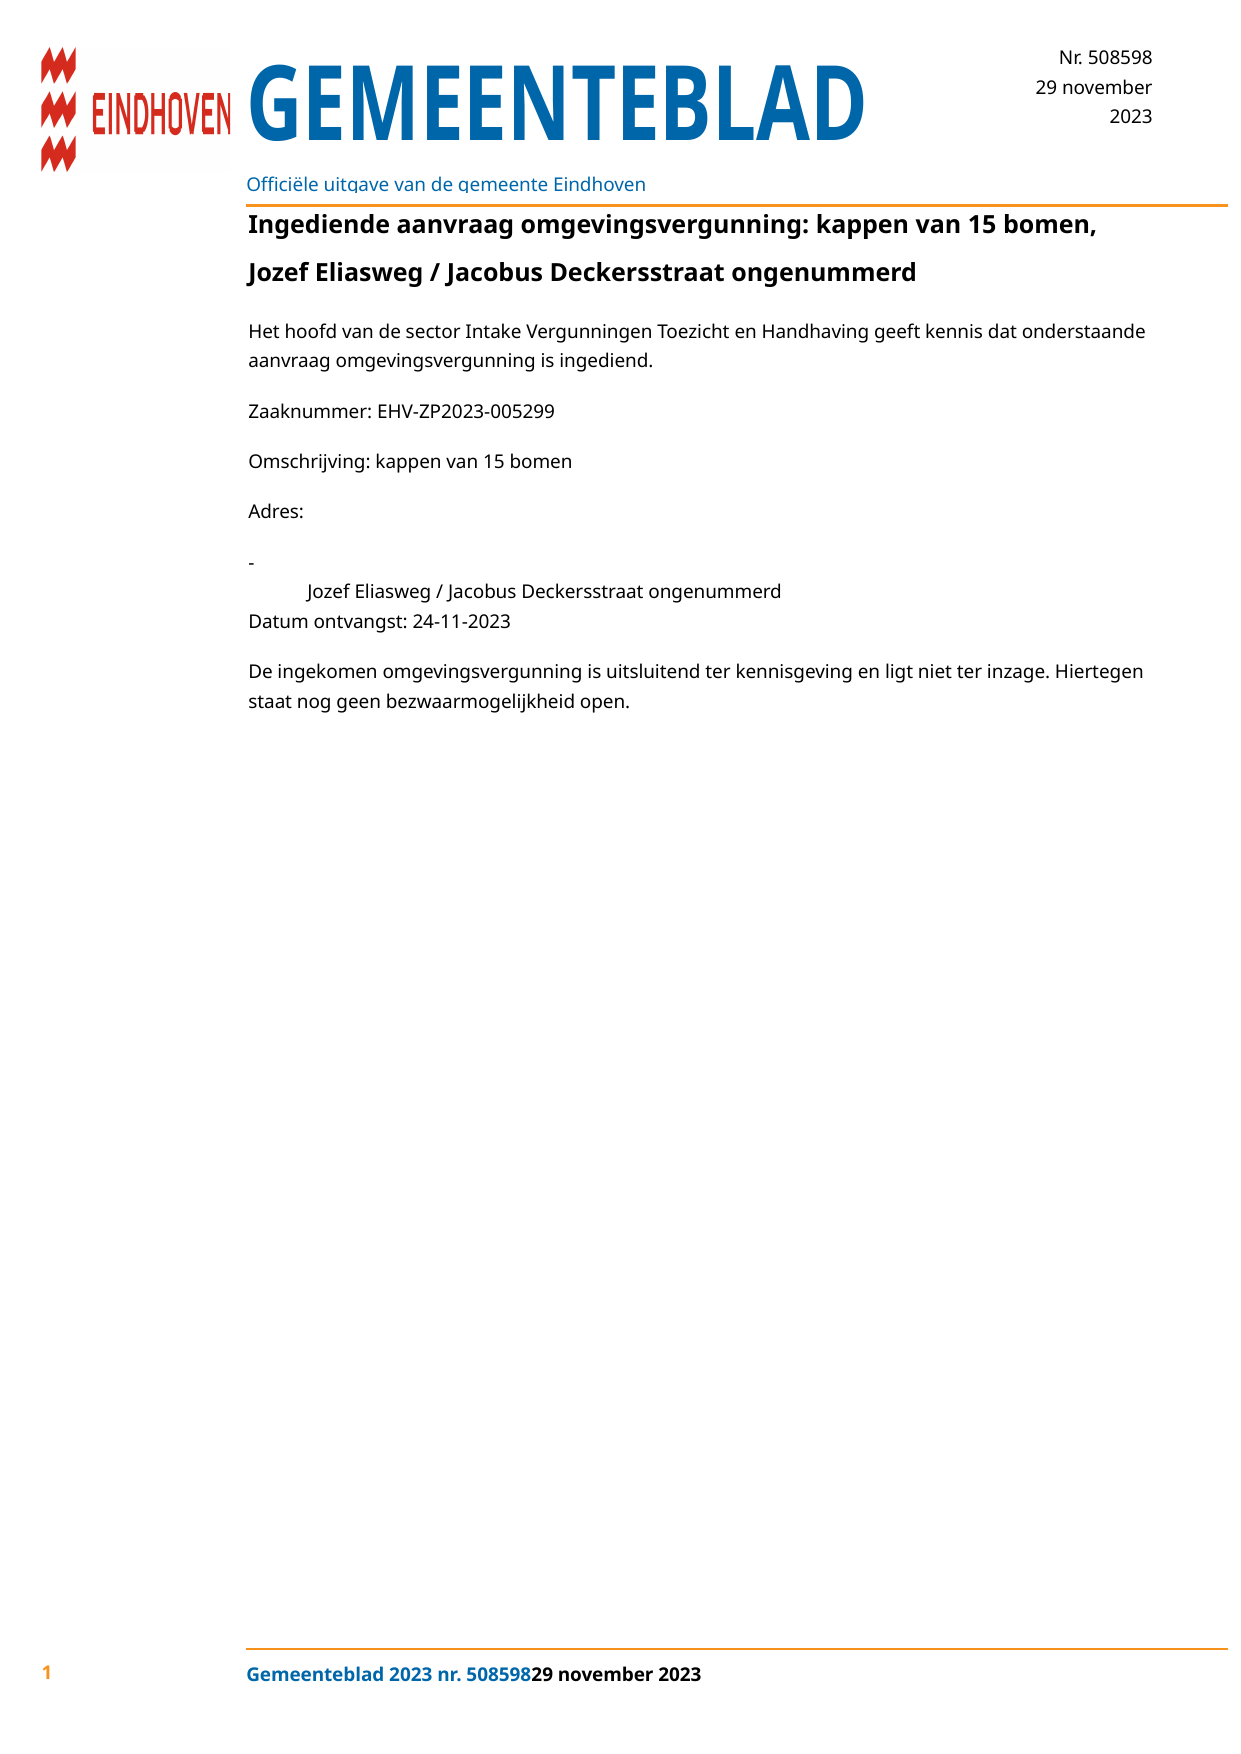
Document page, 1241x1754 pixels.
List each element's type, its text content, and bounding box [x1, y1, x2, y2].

picture [41, 47, 231, 172]
list Jozef Eliasweg / Jacobus Deckersstraat ongenummerd [248, 579, 1152, 604]
text Datum ontvangst: 24-11-2023 [248, 608, 1152, 634]
text De ingekomen omgevingsvergunning is uitsluitend ter kennisgeving en ligt niet ter inzage. Hiertegen staat nog geen bezwaarmogelijkheid open. [248, 659, 1152, 714]
text Zaaknummer: EHV-ZP2023-005299 [248, 398, 1152, 424]
text Adres: [248, 499, 1152, 524]
text Ingediende aanvraag omgevingsvergunning: kappen van 15 bomen, Jozef Eliasweg / Jacobus Deckersstraat ongenummerd [248, 207, 1152, 288]
text Het hoofd van de sector Intake Vergunningen Toezicht en Handhaving geeft kennis dat onderstaande aanvraag omgevingsvergunning is ingediend. [248, 318, 1152, 373]
text Omschrijving: kappen van 15 bomen [248, 448, 1152, 474]
